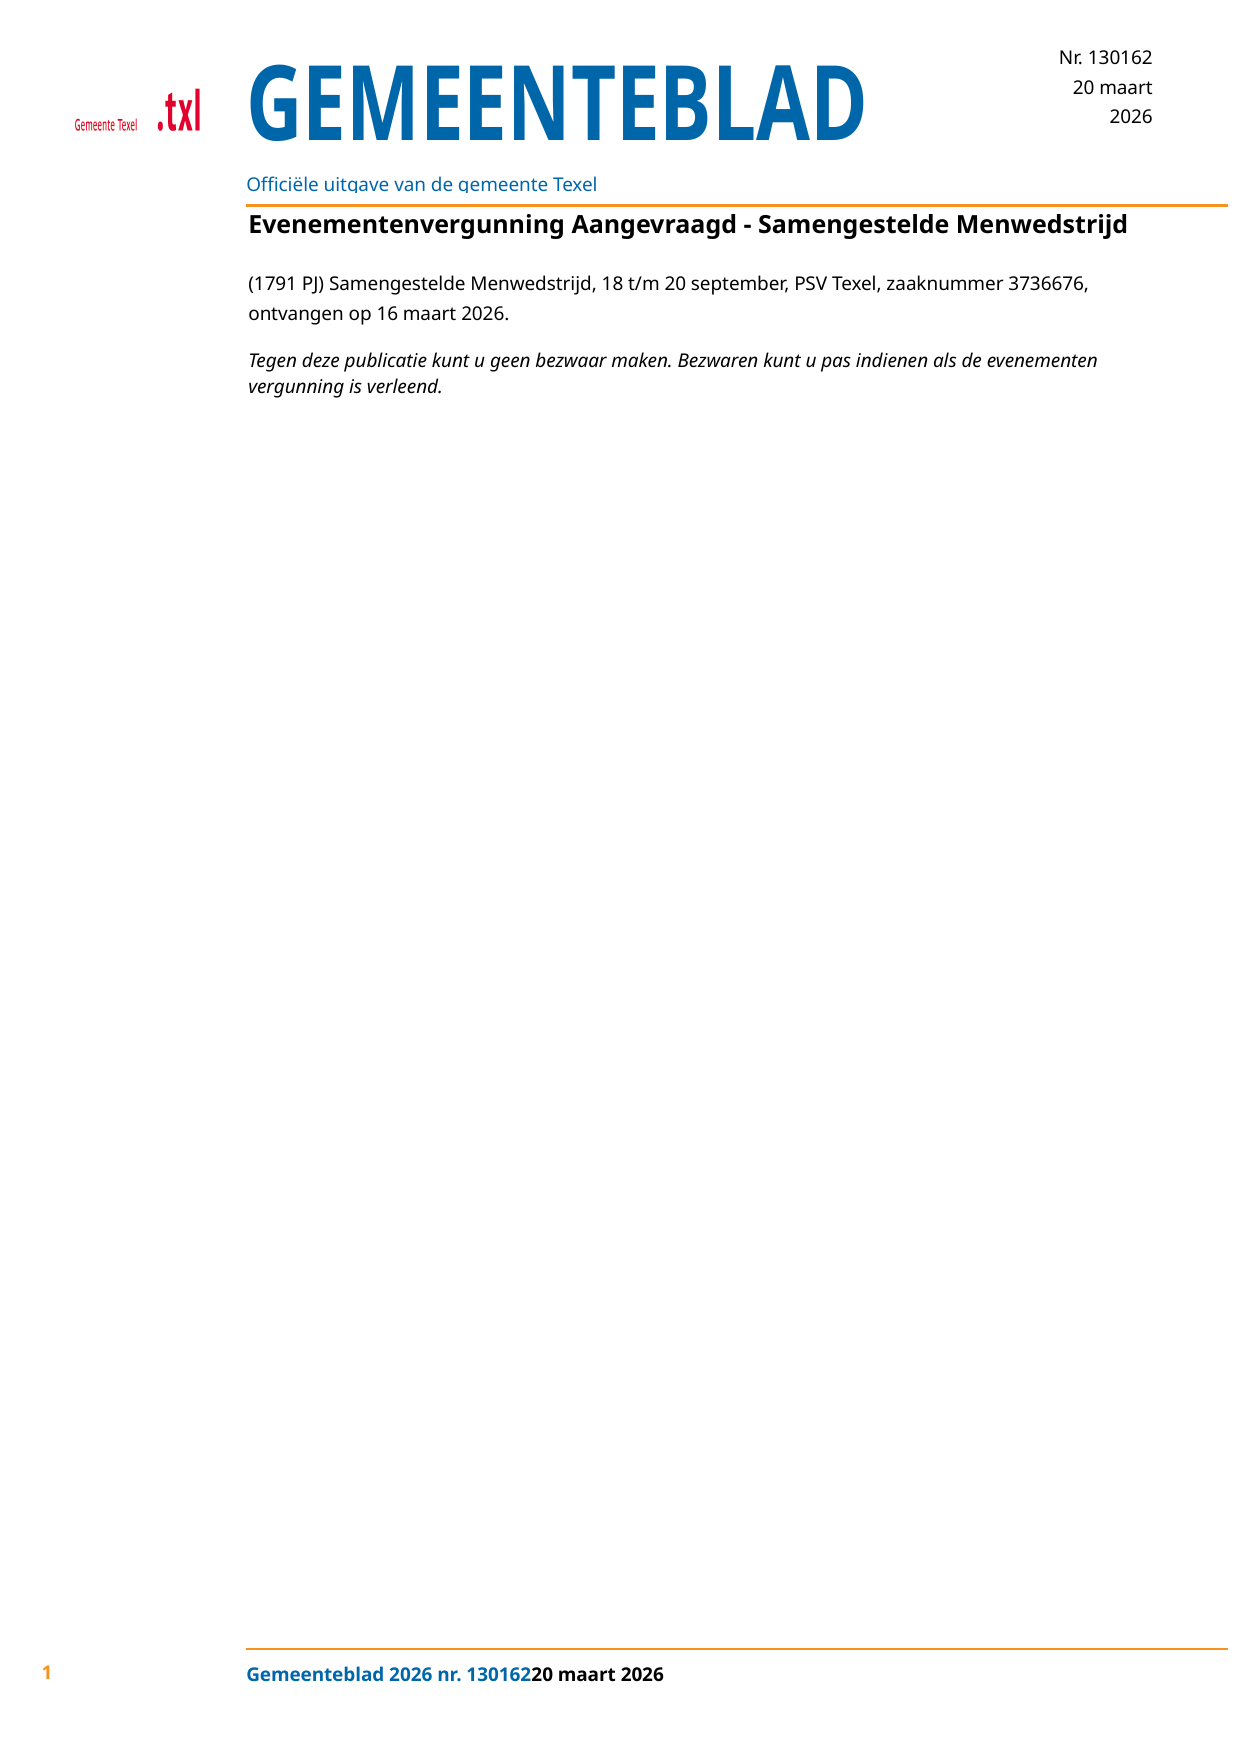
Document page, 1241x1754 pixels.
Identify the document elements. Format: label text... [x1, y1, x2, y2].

text (1791 PJ) Samengestelde Menwedstrijd, 18 t/m 20 september, PSV Texel, zaaknummer 3736676, ontvangen op 16 maart 2026. [248, 270, 1152, 326]
text Evenementenvergunning Aangevraagd - Samengestelde Menwedstrijd [248, 207, 1152, 241]
text Tegen deze publicatie kunt u geen bezwaar maken. Bezwaren kunt u pas indienen als de evenementen vergunning is verleend. [248, 348, 1152, 399]
picture [41, 47, 231, 172]
